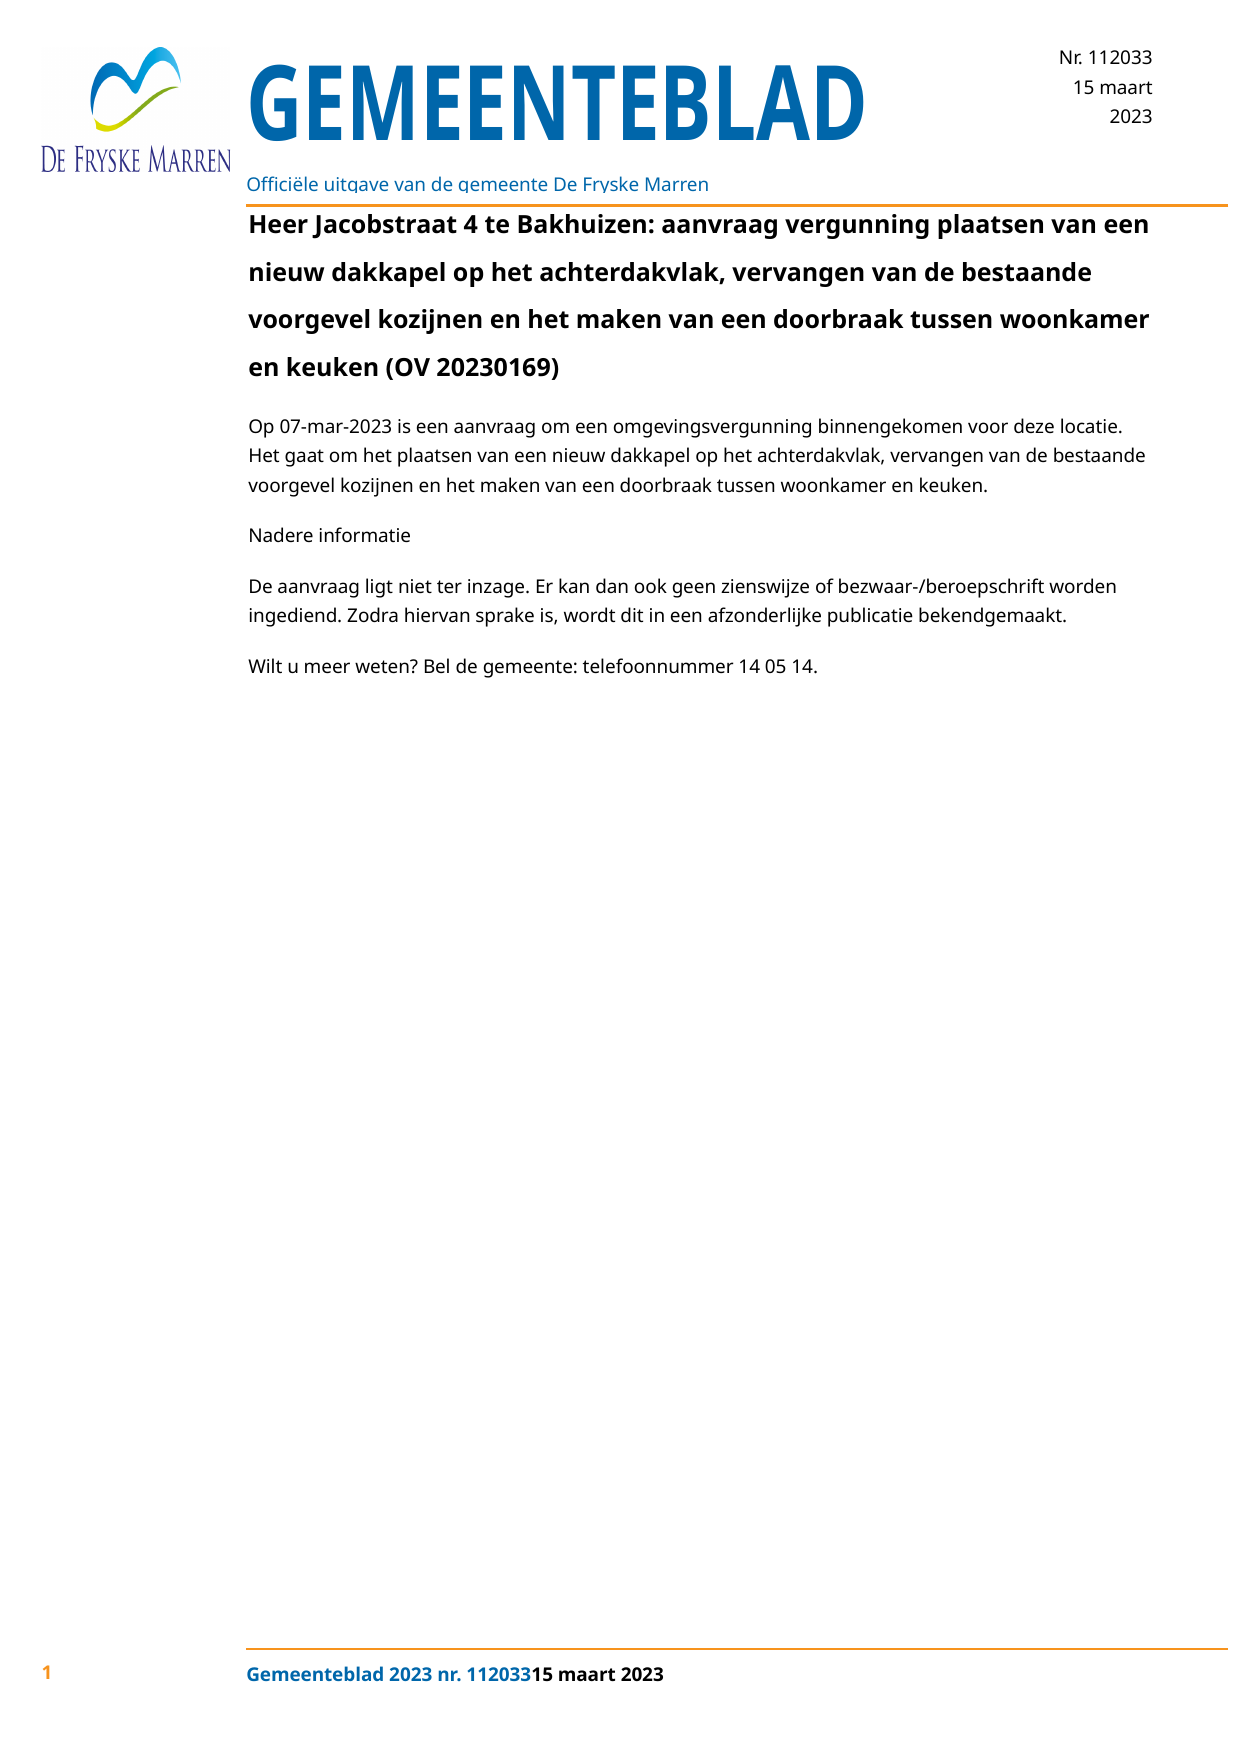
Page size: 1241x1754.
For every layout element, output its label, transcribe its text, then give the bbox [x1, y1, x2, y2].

text Op 07-mar-2023 is een aanvraag om een omgevingsvergunning binnengekomen voor deze locatie. Het gaat om het plaatsen van een nieuw dakkapel op het achterdakvlak, vervangen van de bestaande voorgevel kozijnen en het maken van een doorbraak tussen woonkamer en keuken. [248, 413, 1152, 498]
text Heer Jacobstraat 4 te Bakhuizen: aanvraag vergunning plaatsen van een nieuw dakkapel op het achterdakvlak, vervangen van de bestaande voorgevel kozijnen en het maken van een doorbraak tussen woonkamer en keuken (OV 20230169) [248, 207, 1152, 384]
text De aanvraag ligt niet ter inzage. Er kan dan ook geen zienswijze of bezwaar-/beroepschrift worden ingediend. Zodra hiervan sprake is, wordt dit in een afzonderlijke publicatie bekendgemaakt. [248, 573, 1152, 628]
picture [41, 47, 231, 172]
text Nadere informatie [248, 523, 1152, 548]
text Wilt u meer weten? Bel de gemeente: telefoonnummer 14 05 14. [248, 653, 1152, 679]
